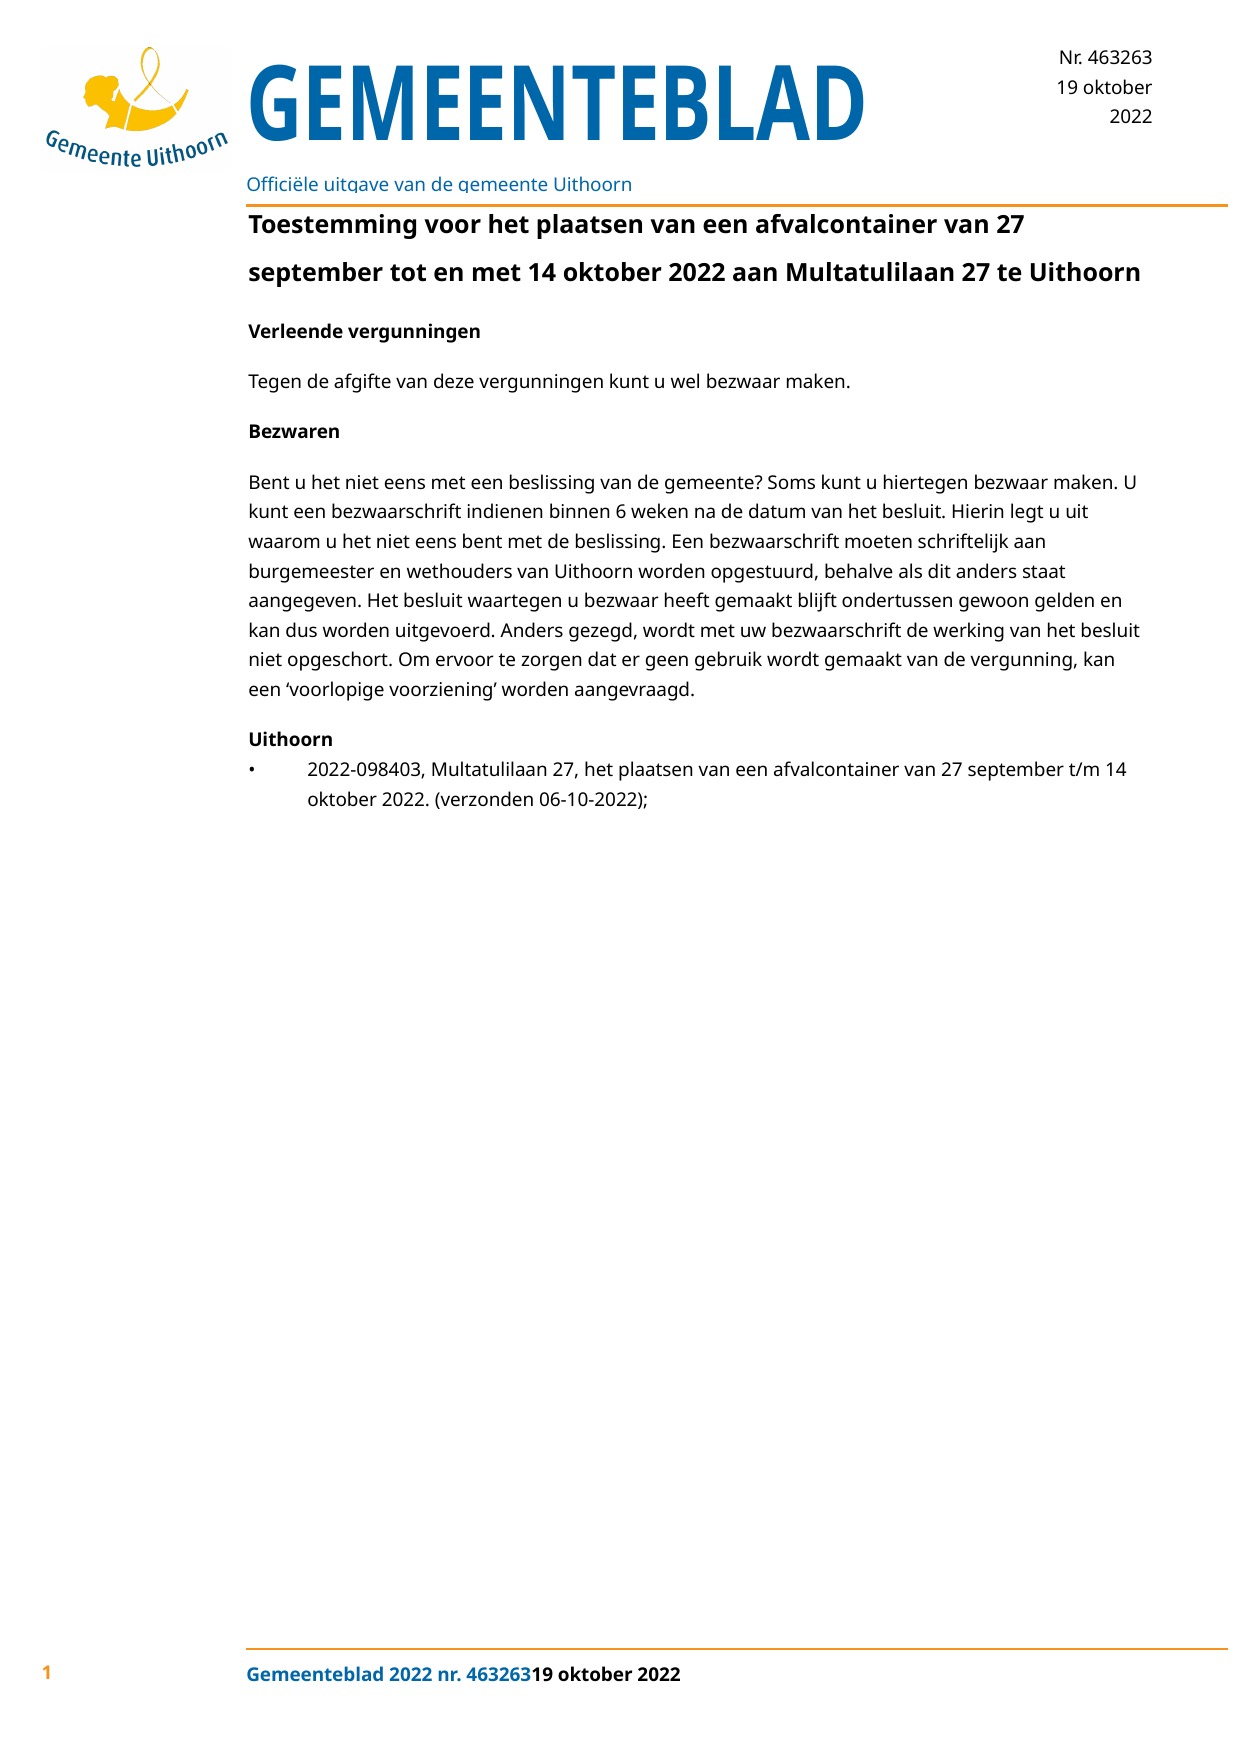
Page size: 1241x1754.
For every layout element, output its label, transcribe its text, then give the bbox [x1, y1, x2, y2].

text Tegen de afgifte van deze vergunningen kunt u wel bezwaar maken. [248, 368, 1152, 394]
text Toestemming voor het plaatsen van een afvalcontainer van 27 september tot en met 14 oktober 2022 aan Multatulilaan 27 te Uithoorn [248, 207, 1152, 288]
text Verleende vergunningen [248, 318, 1152, 344]
text Bent u het niet eens met een beslissing van de gemeente? Soms kunt u hiertegen bezwaar maken. U kunt een bezwaarschrift indienen binnen 6 weken na de datum van het besluit. Hierin legt u uit waarom u het niet eens bent met de beslissing. Een bezwaarschrift moeten schriftelijk aan burgemeester en wethouders van Uithoorn worden opgestuurd, behalve als dit anders staat aangegeven. Het besluit waartegen u bezwaar heeft gemaakt blijft ondertussen gewoon gelden en kan dus worden uitgevoerd. Anders gezegd, wordt met uw bezwaarschrift de werking van het besluit niet opgeschort. Om ervoor te zorgen dat er geen gebruik wordt gemaakt van de vergunning, kan een ‘voorlopige voorziening’ worden aangevraagd. [248, 469, 1152, 702]
picture [41, 47, 231, 172]
text Bezwaren [248, 419, 1152, 444]
text Uithoorn [248, 727, 1152, 752]
list 2022-098403, Multatulilaan 27, het plaatsen van een afvalcontainer van 27 september t/m 14 oktober 2022. (verzonden 06-10-2022); [248, 756, 1152, 812]
